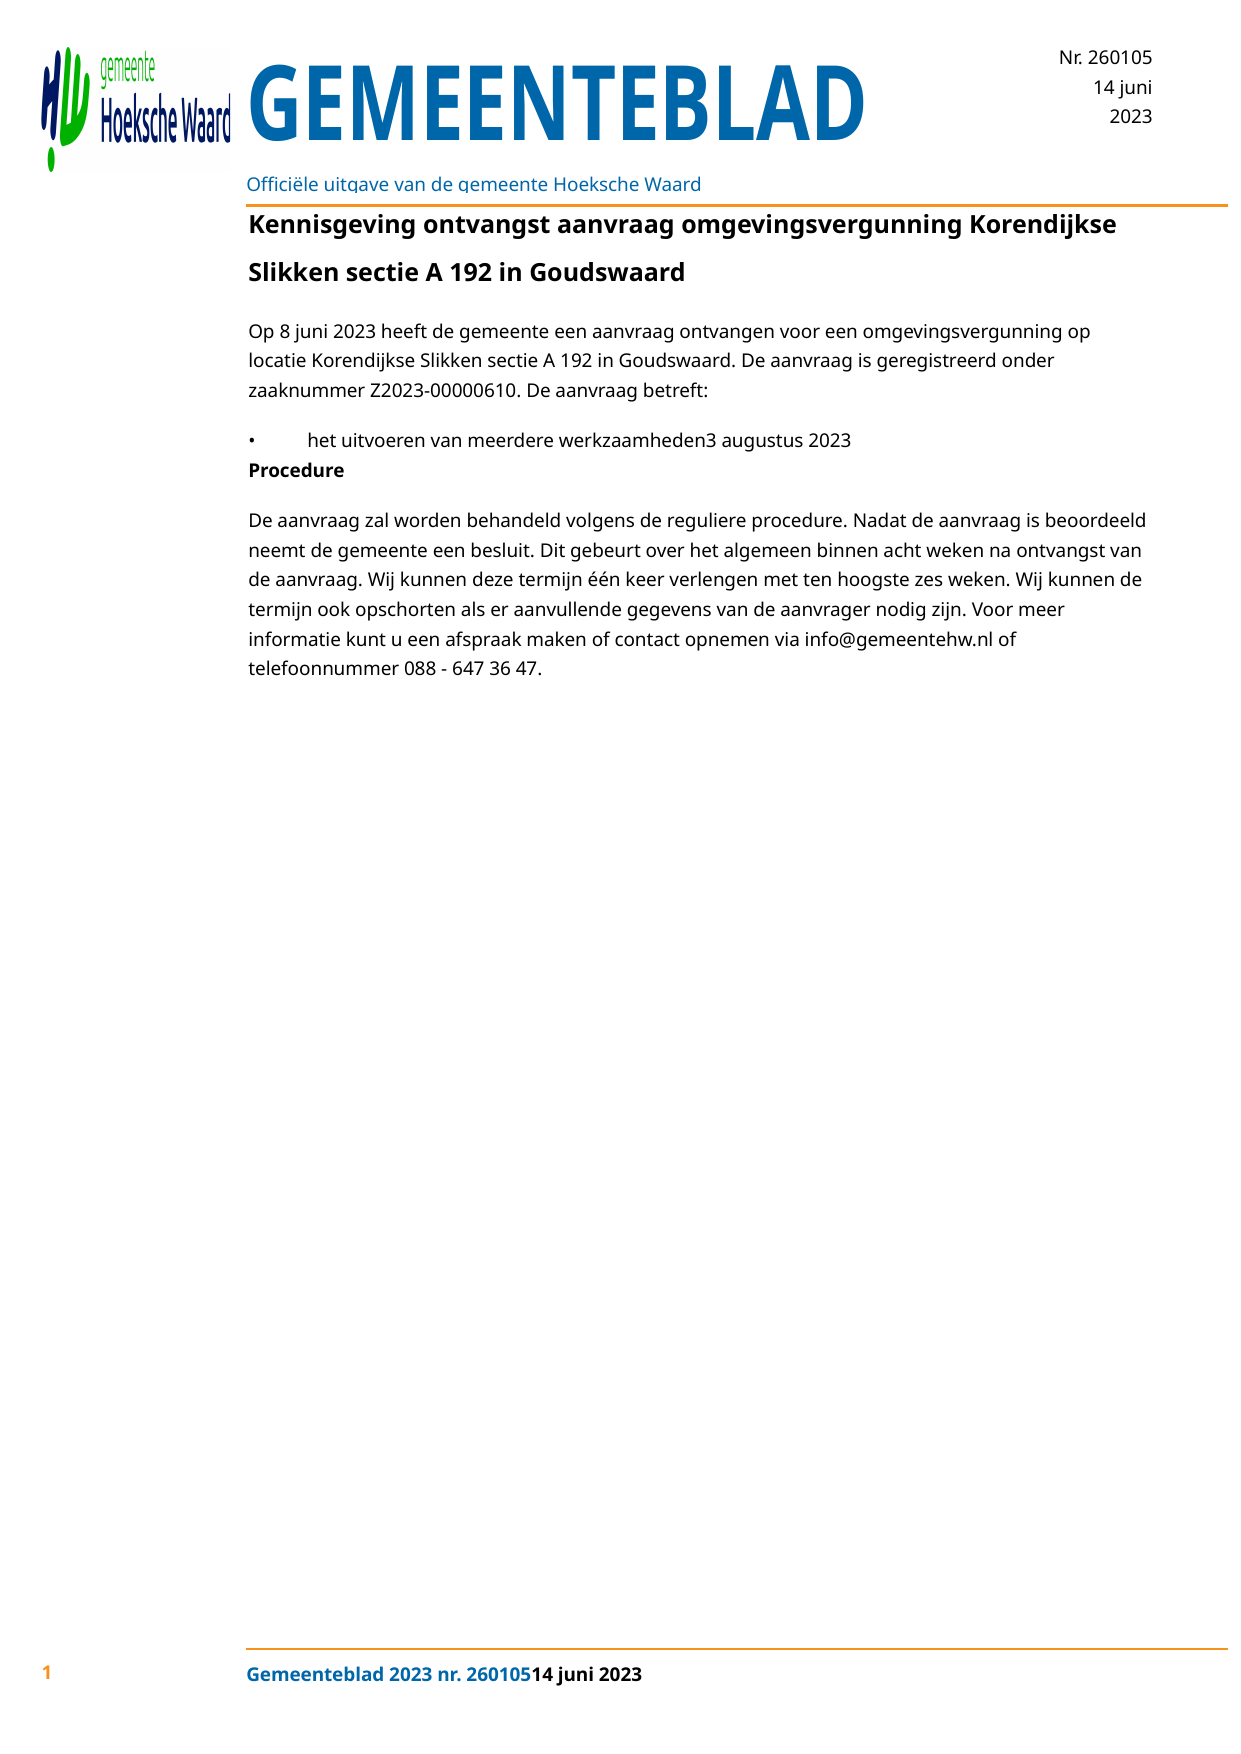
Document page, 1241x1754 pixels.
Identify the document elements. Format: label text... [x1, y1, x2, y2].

list het uitvoeren van meerdere werkzaamheden3 augustus 2023 [248, 427, 1152, 453]
picture [41, 47, 231, 172]
text De aanvraag zal worden behandeld volgens de reguliere procedure. Nadat de aanvraag is beoordeeld neemt de gemeente een besluit. Dit gebeurt over het algemeen binnen acht weken na ontvangst van de aanvraag. Wij kunnen deze termijn één keer verlengen met ten hoogste zes weken. Wij kunnen de termijn ook opschorten als er aanvullende gegevens van de aanvrager nodig zijn. Voor meer informatie kunt u een afspraak maken of contact opnemen via info@gemeentehw.nl of telefoonnummer 088 - 647 36 47. [248, 507, 1152, 681]
text Op 8 juni 2023 heeft de gemeente een aanvraag ontvangen voor een omgevingsvergunning op locatie Korendijkse Slikken sectie A 192 in Goudswaard. De aanvraag is geregistreerd onder zaaknummer Z2023-00000610. De aanvraag betreft: [248, 318, 1152, 403]
text Kennisgeving ontvangst aanvraag omgevingsvergunning Korendijkse Slikken sectie A 192 in Goudswaard [248, 207, 1152, 288]
text Procedure [248, 457, 1152, 483]
